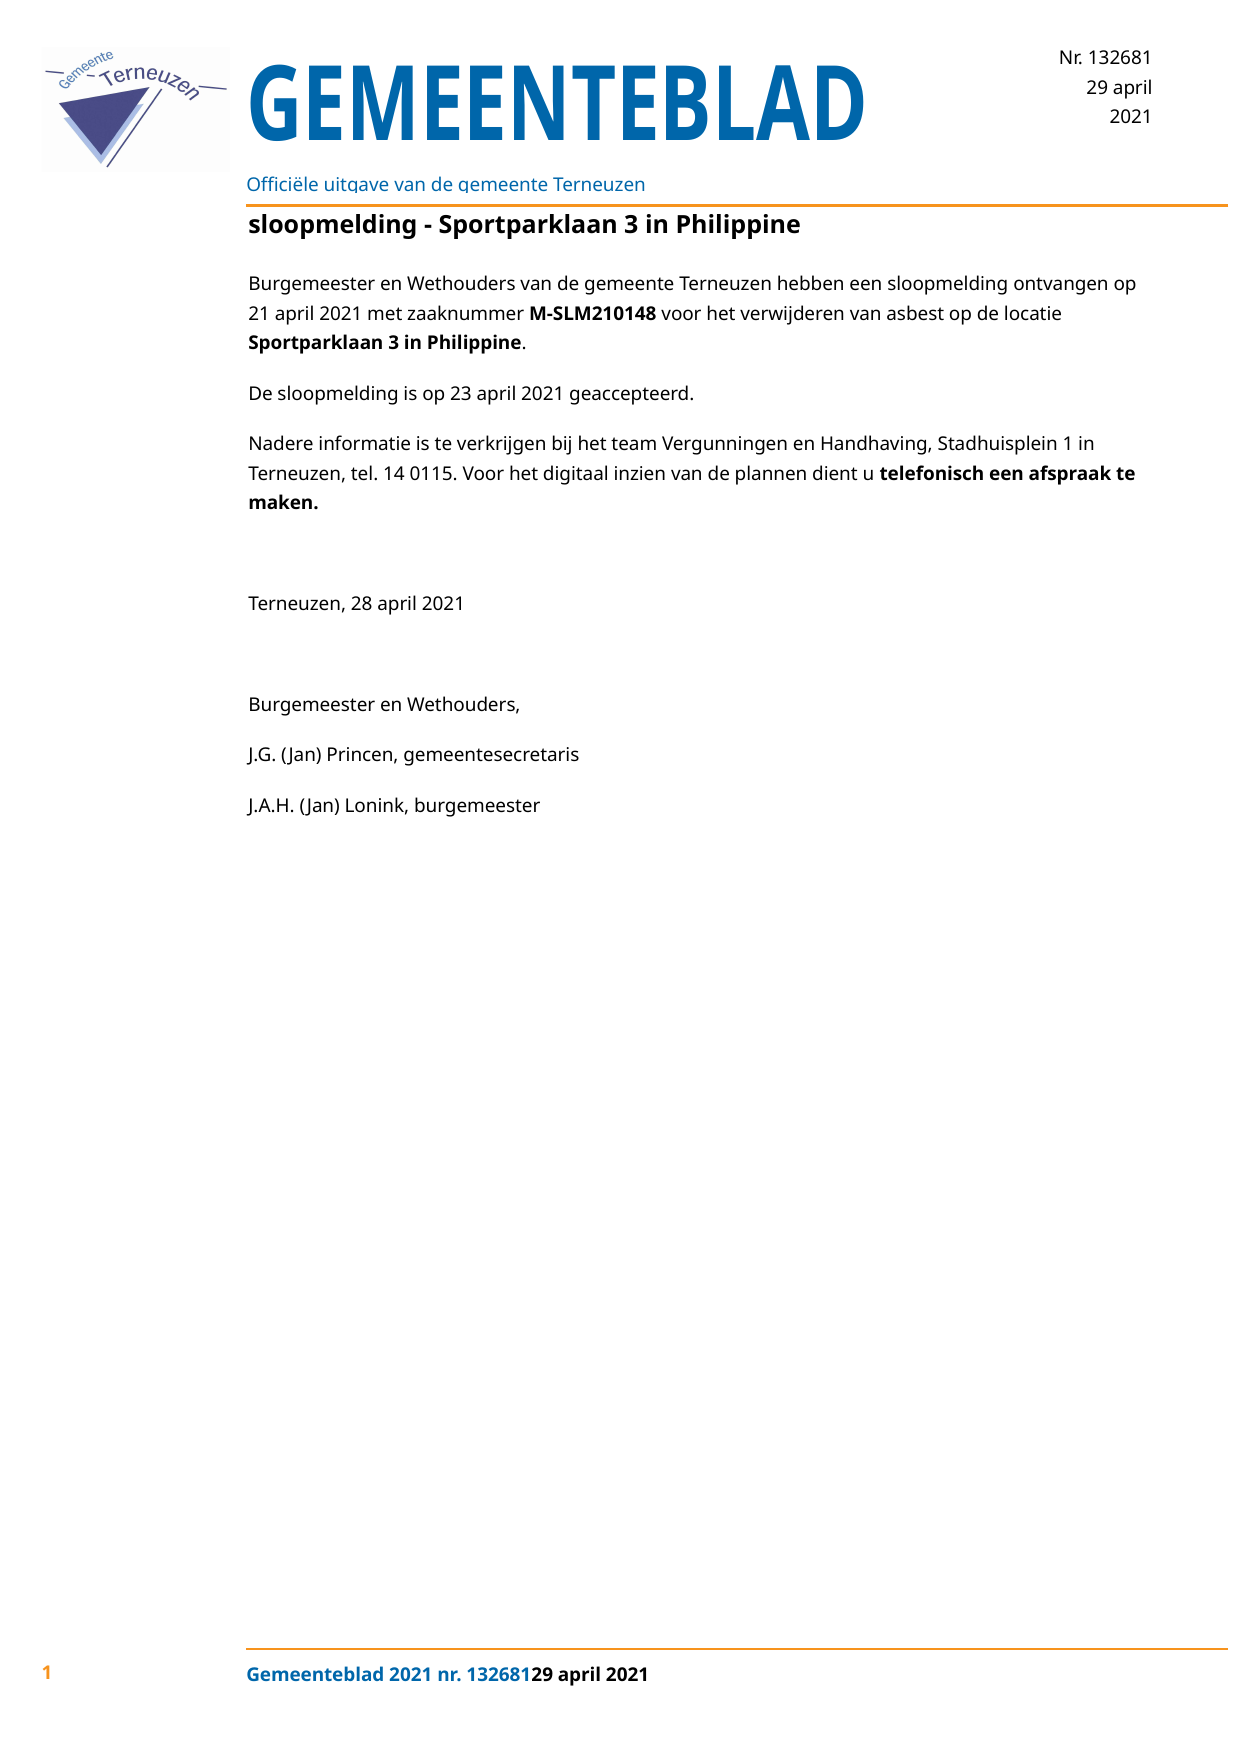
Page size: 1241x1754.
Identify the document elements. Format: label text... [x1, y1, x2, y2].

text J.A.H. (Jan) Lonink, burgemeester [248, 792, 1152, 818]
text Nadere informatie is te verkrijgen bij het team Vergunningen en Handhaving, Stadhuisplein 1 in Terneuzen, tel. 14 0115. Voor het digitaal inzien van de plannen dient u telefonisch een afspraak te maken. [248, 430, 1152, 515]
text Burgemeester en Wethouders van de gemeente Terneuzen hebben een sloopmelding ontvangen op 21 april 2021 met zaaknummer M-SLM210148 voor het verwijderen van asbest op de locatie Sportparklaan 3 in Philippine. [248, 270, 1152, 355]
text J.G. (Jan) Princen, gemeentesecretaris [248, 742, 1152, 767]
text sloopmelding - Sportparklaan 3 in Philippine [248, 207, 1152, 241]
picture [41, 47, 231, 172]
text De sloopmelding is op 23 april 2021 geaccepteerd. [248, 380, 1152, 406]
text Terneuzen, 28 april 2021 [248, 590, 1152, 616]
text Burgemeester en Wethouders, [248, 691, 1152, 717]
